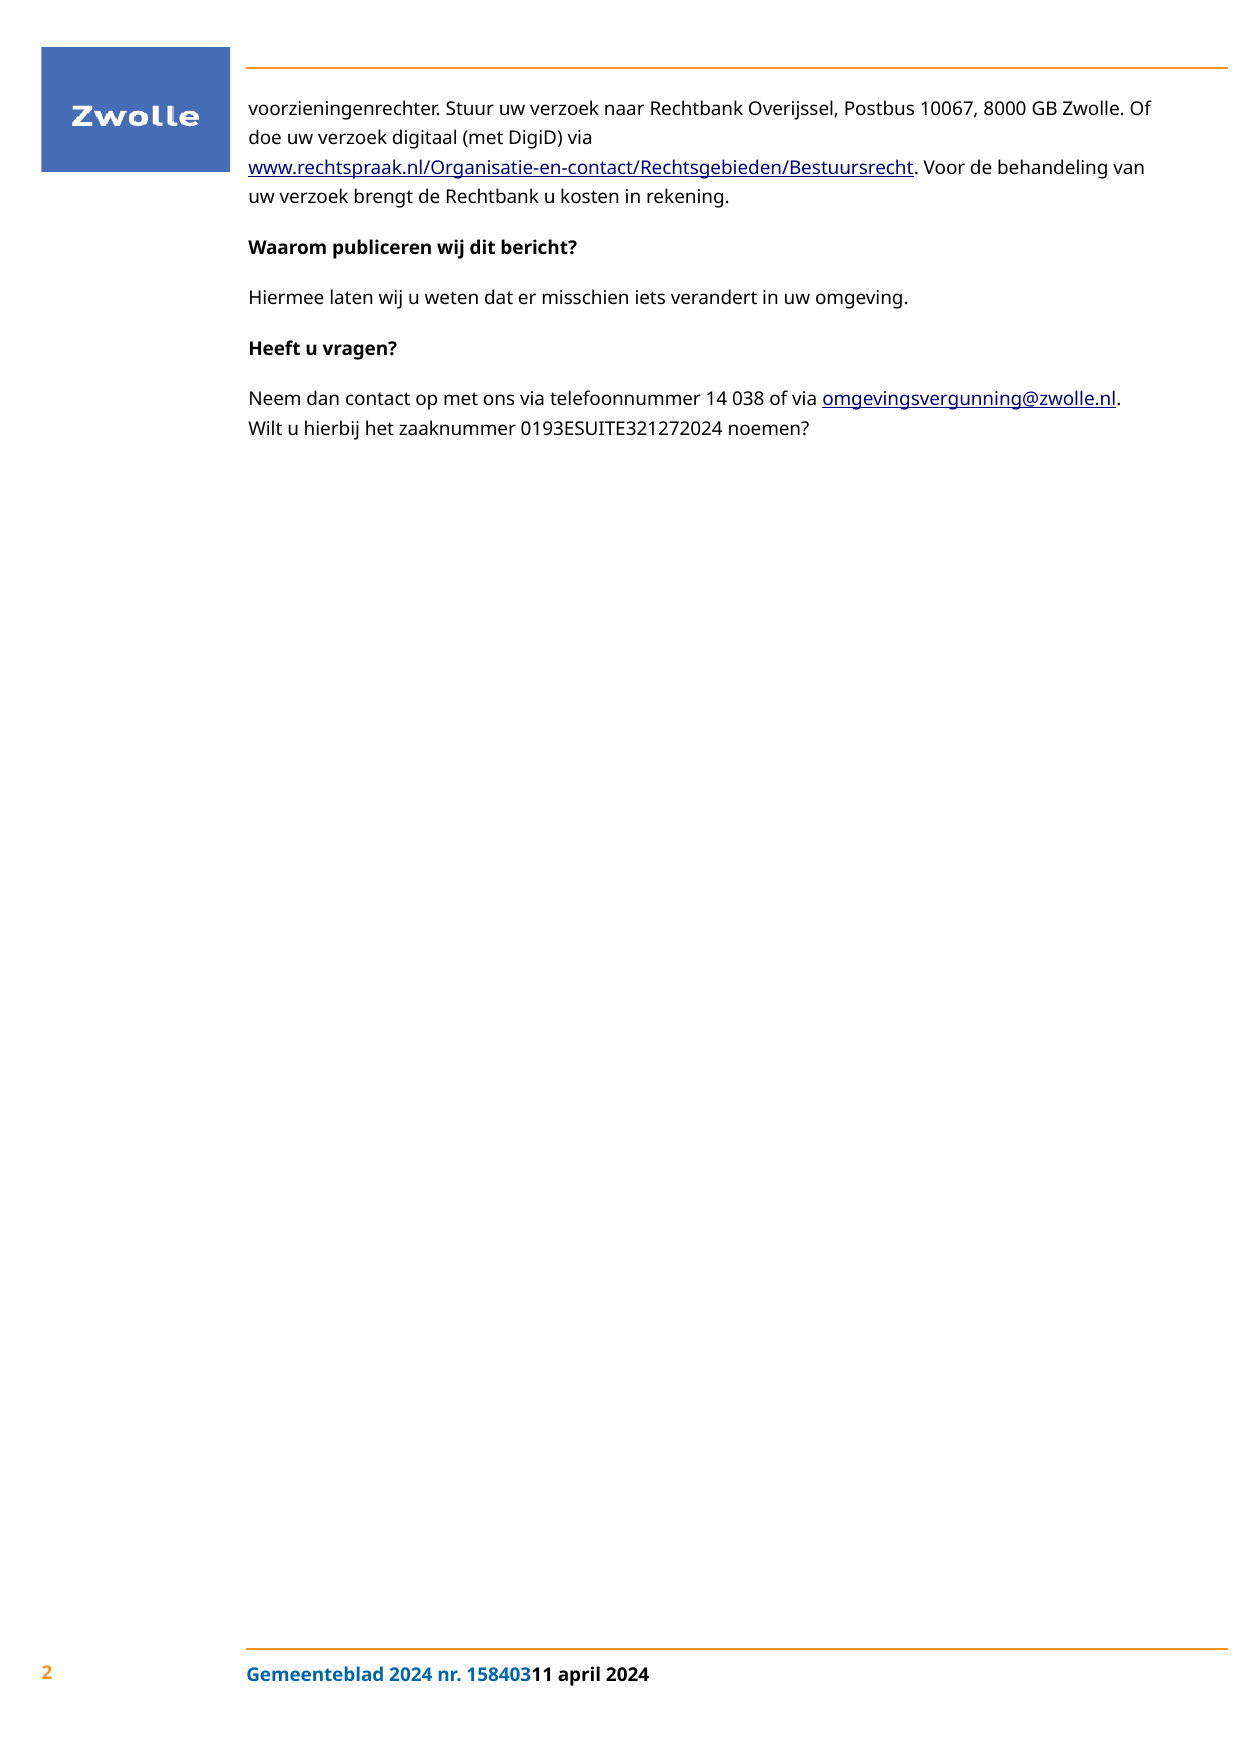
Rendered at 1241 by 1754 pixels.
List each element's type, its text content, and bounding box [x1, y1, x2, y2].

text Heeft u vragen? [248, 335, 1152, 361]
text Hiermee laten wij u weten dat er misschien iets verandert in uw omgeving. [248, 284, 1152, 310]
text Waarom publiceren wij dit bericht? [248, 234, 1152, 260]
picture [41, 47, 231, 172]
text voorzieningenrechter. Stuur uw verzoek naar Rechtbank Overijssel, Postbus 10067, 8000 GB Zwolle. Of doe uw verzoek digitaal (met DigiD) via www.rechtspraak.nl/Organisatie-en-contact/Rechtsgebieden/Bestuursrecht. Voor de behandeling van uw verzoek brengt de Rechtbank u kosten in rekening. [248, 95, 1152, 209]
text Neem dan contact op met ons via telefoonnummer 14 038 of via omgevingsvergunning@zwolle.nl. Wilt u hierbij het zaaknummer 0193ESUITE321272024 noemen? [248, 385, 1152, 441]
